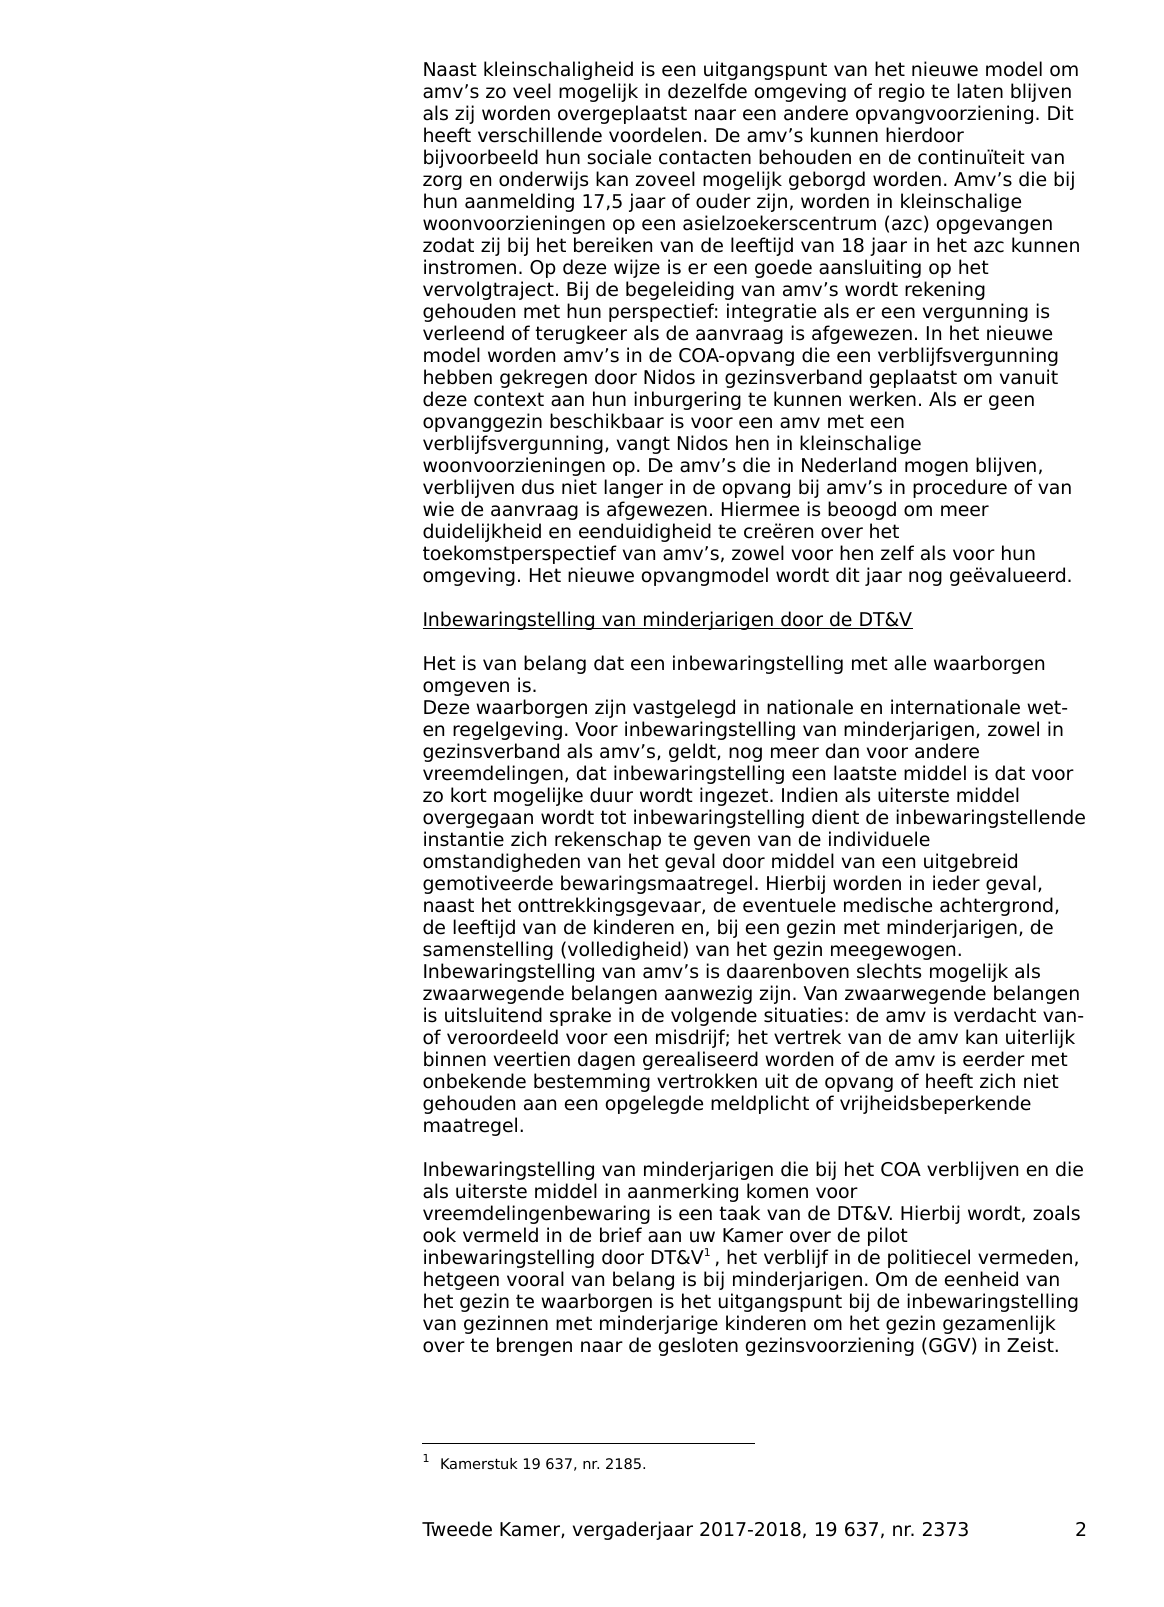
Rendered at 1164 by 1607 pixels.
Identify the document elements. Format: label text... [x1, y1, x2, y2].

subtitle Inbewaringstelling van minderjarigen door de DT&V [422, 609, 1087, 631]
text Inbewaringstelling van amv’s is daarenboven slechts mogelijk als zwaarwegende belangen aanwezig zijn. Van zwaarwegende belangen is uitsluitend sprake in de volgende situaties: de amv is verdacht van- of veroordeeld voor een misdrijf; het vertrek van de amv kan uiterlijk binnen veertien dagen gerealiseerd worden of de amv is eerder met onbekende bestemming vertrokken uit de opvang of heeft zich niet gehouden aan een opgelegde meldplicht of vrijheidsbeperkende maatregel. [422, 961, 1087, 1136]
text Deze waarborgen zijn vastgelegd in nationale en internationale wet- en regelgeving. Voor inbewaringstelling van minderjarigen, zowel in gezinsverband als amv’s, geldt, nog meer dan voor andere vreemdelingen, dat inbewaringstelling een laatste middel is dat voor zo kort mogelijke duur wordt ingezet. Indien als uiterste middel overgegaan wordt tot inbewaringstelling dient de inbewaringstellende instantie zich rekenschap te geven van de individuele omstandigheden van het geval door middel van een uitgebreid gemotiveerde bewaringsmaatregel. Hierbij worden in ieder geval, naast het onttrekkingsgevaar, de eventuele medische achtergrond, de leeftijd van de kinderen en, bij een gezin met minderjarigen, de samenstelling (volledigheid) van het gezin meegewogen. [422, 697, 1087, 961]
text Kamerstuk 19 637, nr. 2185. [422, 1452, 1087, 1474]
text Het is van belang dat een inbewaringstelling met alle waarborgen omgeven is. [422, 653, 1087, 697]
text Inbewaringstelling van minderjarigen die bij het COA verblijven en die als uiterste middel in aanmerking komen voor vreemdelingenbewaring is een taak van de DT&V. Hierbij wordt, zoals ook vermeld in de brief aan uw Kamer over de pilot inbewaringstelling door DT&V, het verblijf in de politiecel vermeden, hetgeen vooral van belang is bij minderjarigen. Om de eenheid van het gezin te waarborgen is het uitgangspunt bij de inbewaringstelling van gezinnen met minderjarige kinderen om het gezin gezamenlijk over te brengen naar de gesloten gezinsvoorziening (GGV) in Zeist. [422, 1159, 1087, 1356]
text Naast kleinschaligheid is een uitgangspunt van het nieuwe model om amv’s zo veel mogelijk in dezelfde omgeving of regio te laten blijven als zij worden overgeplaatst naar een andere opvangvoorziening. Dit heeft verschillende voordelen. De amv’s kunnen hierdoor bijvoorbeeld hun sociale contacten behouden en de continuïteit van zorg en onderwijs kan zoveel mogelijk geborgd worden. Amv’s die bij hun aanmelding 17,5 jaar of ouder zijn, worden in kleinschalige woonvoorzieningen op een asielzoekerscentrum (azc) opgevangen zodat zij bij het bereiken van de leeftijd van 18 jaar in het azc kunnen instromen. Op deze wijze is er een goede aansluiting op het vervolgtraject. Bij de begeleiding van amv’s wordt rekening gehouden met hun perspectief: integratie als er een vergunning is verleend of terugkeer als de aanvraag is afgewezen. In het nieuwe model worden amv’s in de COA-opvang die een verblijfsvergunning hebben gekregen door Nidos in gezinsverband geplaatst om vanuit deze context aan hun inburgering te kunnen werken. Als er geen opvanggezin beschikbaar is voor een amv met een verblijfsvergunning, vangt Nidos hen in kleinschalige woonvoorzieningen op. De amv’s die in Nederland mogen blijven, verblijven dus niet langer in de opvang bij amv’s in procedure of van wie de aanvraag is afgewezen. Hiermee is beoogd om meer duidelijkheid en eenduidigheid te creëren over het toekomstperspectief van amv’s, zowel voor hen zelf als voor hun omgeving. Het nieuwe opvangmodel wordt dit jaar nog geëvalueerd. [422, 59, 1087, 587]
